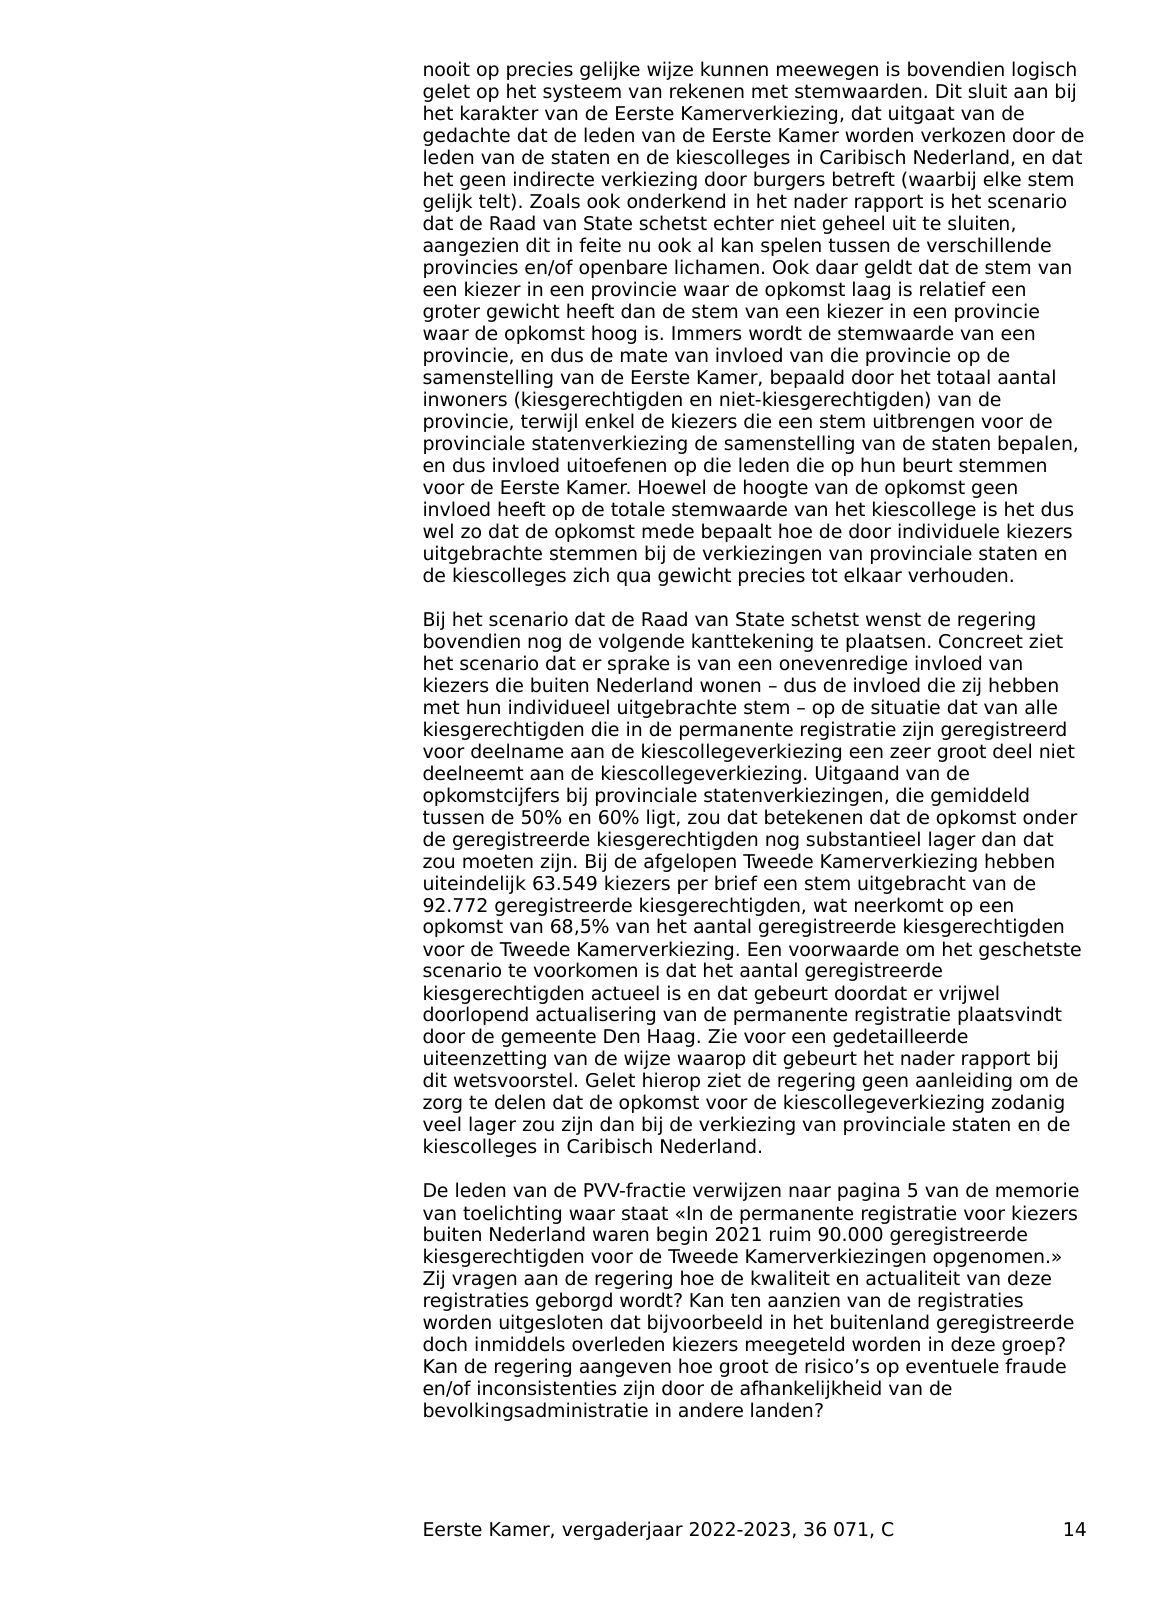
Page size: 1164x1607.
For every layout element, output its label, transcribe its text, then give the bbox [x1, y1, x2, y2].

text De leden van de PVV-fractie verwijzen naar pagina 5 van de memorie van toelichting waar staat «In de permanente registratie voor kiezers buiten Nederland waren begin 2021 ruim 90.000 geregistreerde kiesgerechtigden voor de Tweede Kamerverkiezingen opgenomen.» Zij vragen aan de regering hoe de kwaliteit en actualiteit van deze registraties geborgd wordt? Kan ten aanzien van de registraties worden uitgesloten dat bijvoorbeeld in het buitenland geregistreerde doch inmiddels overleden kiezers meegeteld worden in deze groep? Kan de regering aangeven hoe groot de risico’s op eventuele fraude en/of inconsistenties zijn door de afhankelijkheid van de bevolkingsadministratie in andere landen? [422, 1180, 1087, 1422]
text Bij het scenario dat de Raad van State schetst wenst de regering bovendien nog de volgende kanttekening te plaatsen. Concreet ziet het scenario dat er sprake is van een onevenredige invloed van kiezers die buiten Nederland wonen – dus de invloed die zij hebben met hun individueel uitgebrachte stem – op de situatie dat van alle kiesgerechtigden die in de permanente registratie zijn geregistreerd voor deelname aan de kiescollegeverkiezing een zeer groot deel niet deelneemt aan de kiescollegeverkiezing. Uitgaand van de opkomstcijfers bij provinciale statenverkiezingen, die gemiddeld tussen de 50% en 60% ligt, zou dat betekenen dat de opkomst onder de geregistreerde kiesgerechtigden nog substantieel lager dan dat zou moeten zijn. Bij de afgelopen Tweede Kamerverkiezing hebben uiteindelijk 63.549 kiezers per brief een stem uitgebracht van de 92.772 geregistreerde kiesgerechtigden, wat neerkomt op een opkomst van 68,5% van het aantal geregistreerde kiesgerechtigden voor de Tweede Kamerverkiezing. Een voorwaarde om het geschetste scenario te voorkomen is dat het aantal geregistreerde kiesgerechtigden actueel is en dat gebeurt doordat er vrijwel doorlopend actualisering van de permanente registratie plaatsvindt door de gemeente Den Haag. Zie voor een gedetailleerde uiteenzetting van de wijze waarop dit gebeurt het nader rapport bij dit wetsvoorstel. Gelet hierop ziet de regering geen aanleiding om de zorg te delen dat de opkomst voor de kiescollegeverkiezing zodanig veel lager zou zijn dan bij de verkiezing van provinciale staten en de kiescolleges in Caribisch Nederland. [422, 609, 1087, 1158]
text nooit op precies gelijke wijze kunnen meewegen is bovendien logisch gelet op het systeem van rekenen met stemwaarden. Dit sluit aan bij het karakter van de Eerste Kamerverkiezing, dat uitgaat van de gedachte dat de leden van de Eerste Kamer worden verkozen door de leden van de staten en de kiescolleges in Caribisch Nederland, en dat het geen indirecte verkiezing door burgers betreft (waarbij elke stem gelijk telt). Zoals ook onderkend in het nader rapport is het scenario dat de Raad van State schetst echter niet geheel uit te sluiten, aangezien dit in feite nu ook al kan spelen tussen de verschillende provincies en/of openbare lichamen. Ook daar geldt dat de stem van een kiezer in een provincie waar de opkomst laag is relatief een groter gewicht heeft dan de stem van een kiezer in een provincie waar de opkomst hoog is. Immers wordt de stemwaarde van een provincie, en dus de mate van invloed van die provincie op de samenstelling van de Eerste Kamer, bepaald door het totaal aantal inwoners (kiesgerechtigden en niet-kiesgerechtigden) van de provincie, terwijl enkel de kiezers die een stem uitbrengen voor de provinciale statenverkiezing de samenstelling van de staten bepalen, en dus invloed uitoefenen op die leden die op hun beurt stemmen voor de Eerste Kamer. Hoewel de hoogte van de opkomst geen invloed heeft op de totale stemwaarde van het kiescollege is het dus wel zo dat de opkomst mede bepaalt hoe de door individuele kiezers uitgebrachte stemmen bij de verkiezingen van provinciale staten en de kiescolleges zich qua gewicht precies tot elkaar verhouden. [422, 59, 1087, 587]
